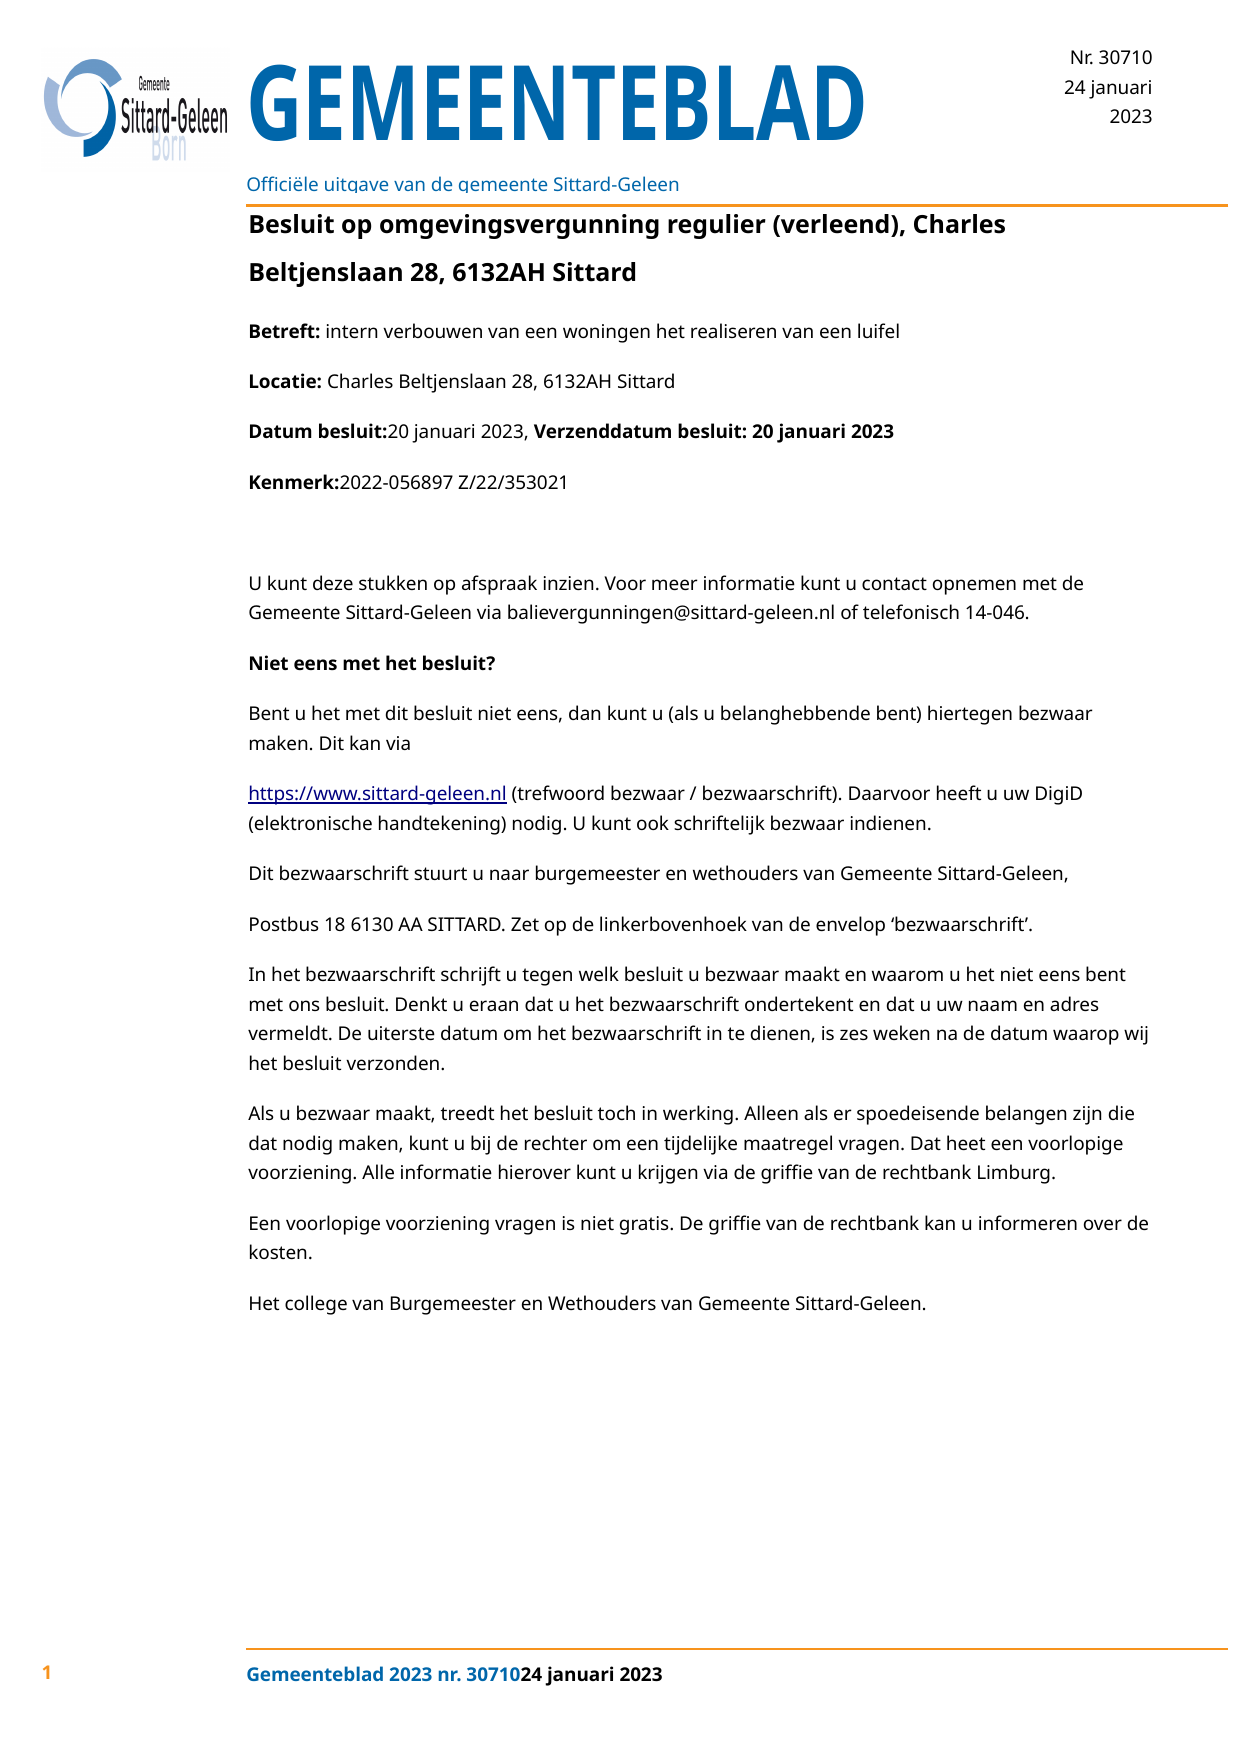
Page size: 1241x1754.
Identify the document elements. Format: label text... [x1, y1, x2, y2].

text U kunt deze stukken op afspraak inzien. Voor meer informatie kunt u contact opnemen met de Gemeente Sittard-Geleen via balievergunningen@sittard-geleen.nl of telefonisch 14-046. [248, 570, 1152, 625]
text Datum besluit:20 januari 2023, Verzenddatum besluit: 20 januari 2023 [248, 419, 1152, 444]
text Kenmerk:2022-056897 Z/22/353021 [248, 469, 1152, 495]
text Postbus 18 6130 AA SITTARD. Zet op de linkerbovenhoek van de envelop ‘bezwaarschrift’. [248, 911, 1152, 937]
text In het bezwaarschrift schrijft u tegen welk besluit u bezwaar maakt en waarom u het niet eens bent met ons besluit. Denkt u eraan dat u het bezwaarschrift ondertekent en dat u uw naam en adres vermeldt. De uiterste datum om het bezwaarschrift in te dienen, is zes weken na de datum waarop wij het besluit verzonden. [248, 961, 1152, 1076]
text Besluit op omgevingsvergunning regulier (verleend), Charles Beltjenslaan 28, 6132AH Sittard [248, 207, 1152, 288]
text Bent u het met dit besluit niet eens, dan kunt u (als u belanghebbende bent) hiertegen bezwaar maken. Dit kan via [248, 700, 1152, 756]
text Dit bezwaarschrift stuurt u naar burgemeester en wethouders van Gemeente Sittard-Geleen, [248, 860, 1152, 886]
text Een voorlopige voorziening vragen is niet gratis. De griffie van de rechtbank kan u informeren over de kosten. [248, 1210, 1152, 1265]
picture [41, 47, 231, 172]
text Locatie: Charles Beltjenslaan 28, 6132AH Sittard [248, 368, 1152, 394]
text Niet eens met het besluit? [248, 650, 1152, 676]
text https://www.sittard-geleen.nl (trefwoord bezwaar / bezwaarschrift). Daarvoor heeft u uw DigiD (elektronische handtekening) nodig. U kunt ook schriftelijk bezwaar indienen. [248, 780, 1152, 836]
text Als u bezwaar maakt, treedt het besluit toch in werking. Alleen als er spoedeisende belangen zijn die dat nodig maken, kunt u bij de rechter om een tijdelijke maatregel vragen. Dat heet een voorlopige voorziening. Alle informatie hierover kunt u krijgen via de griffie van de rechtbank Limburg. [248, 1100, 1152, 1185]
text Betreft: intern verbouwen van een woningen het realiseren van een luifel [248, 318, 1152, 344]
text Het college van Burgemeester en Wethouders van Gemeente Sittard-Geleen. [248, 1290, 1152, 1316]
